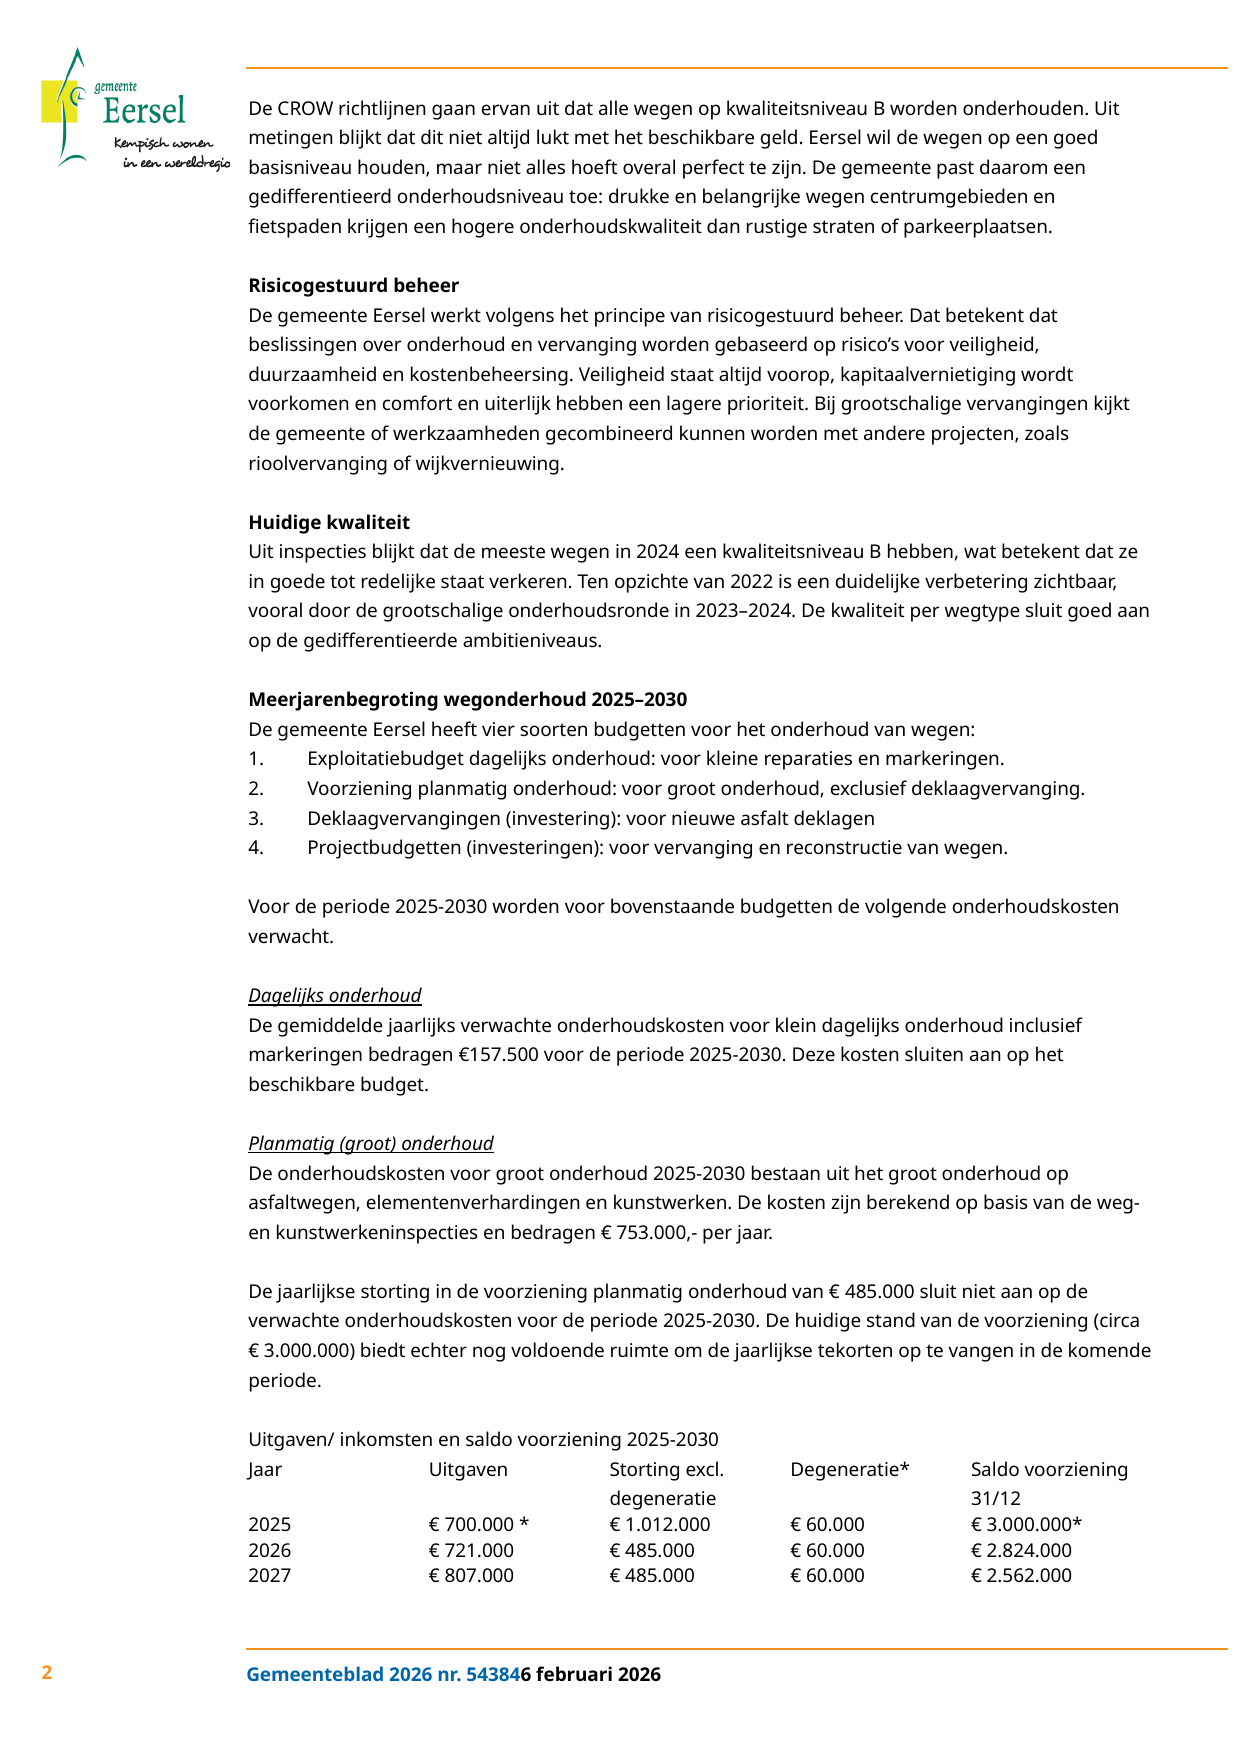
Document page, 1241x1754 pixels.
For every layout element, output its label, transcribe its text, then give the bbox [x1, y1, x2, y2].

table_cell 2026 [248, 1537, 429, 1562]
table_cell € 60.000 [790, 1563, 971, 1588]
text De onderhoudskosten voor groot onderhoud 2025-2030 bestaan uit het groot onderhoud op asfaltwegen, elementenverhardingen en kunstwerken. De kosten zijn berekend op basis van de weg- en kunstwerkeninspecties en bedragen € 753.000,- per jaar. [248, 1160, 1152, 1245]
list Voorziening planmatig onderhoud: voor groot onderhoud, exclusief deklaagvervanging. [248, 775, 1152, 801]
list Projectbudgetten (investeringen): voor vervanging en reconstructie van wegen. [248, 834, 1152, 860]
table_cell € 2.824.000 [971, 1537, 1152, 1562]
table_cell € 2.562.000 [971, 1563, 1152, 1588]
table_cell € 807.000 [429, 1563, 609, 1588]
text Uit inspecties blijkt dat de meeste wegen in 2024 een kwaliteitsniveau B hebben, wat betekent dat ze in goede tot redelijke staat verkeren. Ten opzichte van 2022 is een duidelijke verbetering zichtbaar, vooral door de grootschalige onderhoudsronde in 2023–2024. De kwaliteit per wegtype sluit goed aan op de gedifferentieerde ambitieniveaus. [248, 538, 1152, 653]
table_cell € 3.000.000* [971, 1511, 1152, 1537]
text Huidige kwaliteit [248, 509, 1152, 535]
text De gemiddelde jaarlijks verwachte onderhoudskosten voor klein dagelijks onderhoud inclusief markeringen bedragen €157.500 voor de periode 2025-2030. Deze kosten sluiten aan op het beschikbare budget. [248, 1012, 1152, 1097]
table_cell € 721.000 [429, 1537, 609, 1562]
table_cell € 700.000 * [429, 1511, 609, 1537]
list Exploitatiebudget dagelijks onderhoud: voor kleine reparaties en markeringen. [248, 746, 1152, 771]
text Meerjarenbegroting wegonderhoud 2025–2030 [248, 686, 1152, 712]
text Planmatig (groot) onderhoud [248, 1130, 1152, 1156]
table_header Uitgaven [429, 1456, 609, 1511]
table_cell € 485.000 [609, 1563, 790, 1588]
text De gemeente Eersel werkt volgens het principe van risicogestuurd beheer. Dat betekent dat beslissingen over onderhoud en vervanging worden gebaseerd op risico’s voor veiligheid, duurzaamheid en kostenbeheersing. Veiligheid staat altijd voorop, kapitaalvernietiging wordt voorkomen en comfort en uiterlijk hebben een lagere prioriteit. Bij grootschalige vervangingen kijkt de gemeente of werkzaamheden gecombineerd kunnen worden met andere projecten, zoals rioolvervanging of wijkvernieuwing. [248, 302, 1152, 476]
text De jaarlijkse storting in de voorziening planmatig onderhoud van € 485.000 sluit niet aan op de verwachte onderhoudskosten voor de periode 2025-2030. De huidige stand van de voorziening (circa € 3.000.000) biedt echter nog voldoende ruimte om de jaarlijkse tekorten op te vangen in de komende periode. [248, 1278, 1152, 1393]
table_cell 2027 [248, 1563, 429, 1588]
table_header Saldo voorziening 31/12 [971, 1456, 1152, 1511]
picture [41, 47, 231, 172]
table_header Jaar [248, 1456, 429, 1511]
text De gemeente Eersel heeft vier soorten budgetten voor het onderhoud van wegen: [248, 716, 1152, 742]
text Risicogestuurd beheer [248, 272, 1152, 298]
table_cell € 60.000 [790, 1511, 971, 1537]
list Deklaagvervangingen (investering): voor nieuwe asfalt deklagen [248, 805, 1152, 831]
table_header Storting excl. degeneratie [609, 1456, 790, 1511]
text De CROW richtlijnen gaan ervan uit dat alle wegen op kwaliteitsniveau B worden onderhouden. Uit metingen blijkt dat dit niet altijd lukt met het beschikbare geld. Eersel wil de wegen op een goed basisniveau houden, maar niet alles hoeft overal perfect te zijn. De gemeente past daarom een gedifferentieerd onderhoudsniveau toe: drukke en belangrijke wegen centrumgebieden en fietspaden krijgen een hogere onderhoudskwaliteit dan rustige straten of parkeerplaatsen. [248, 95, 1152, 239]
table_cell € 1.012.000 [609, 1511, 790, 1537]
table_cell 2025 [248, 1511, 429, 1537]
table_header Degeneratie* [790, 1456, 971, 1511]
text Dagelijks onderhoud [248, 982, 1152, 1008]
text Voor de periode 2025-2030 worden voor bovenstaande budgetten de volgende onderhoudskosten verwacht. [248, 893, 1152, 949]
table_cell € 485.000 [609, 1537, 790, 1562]
text Uitgaven/ inkomsten en saldo voorziening 2025-2030 [248, 1426, 1152, 1452]
table_cell € 60.000 [790, 1537, 971, 1562]
